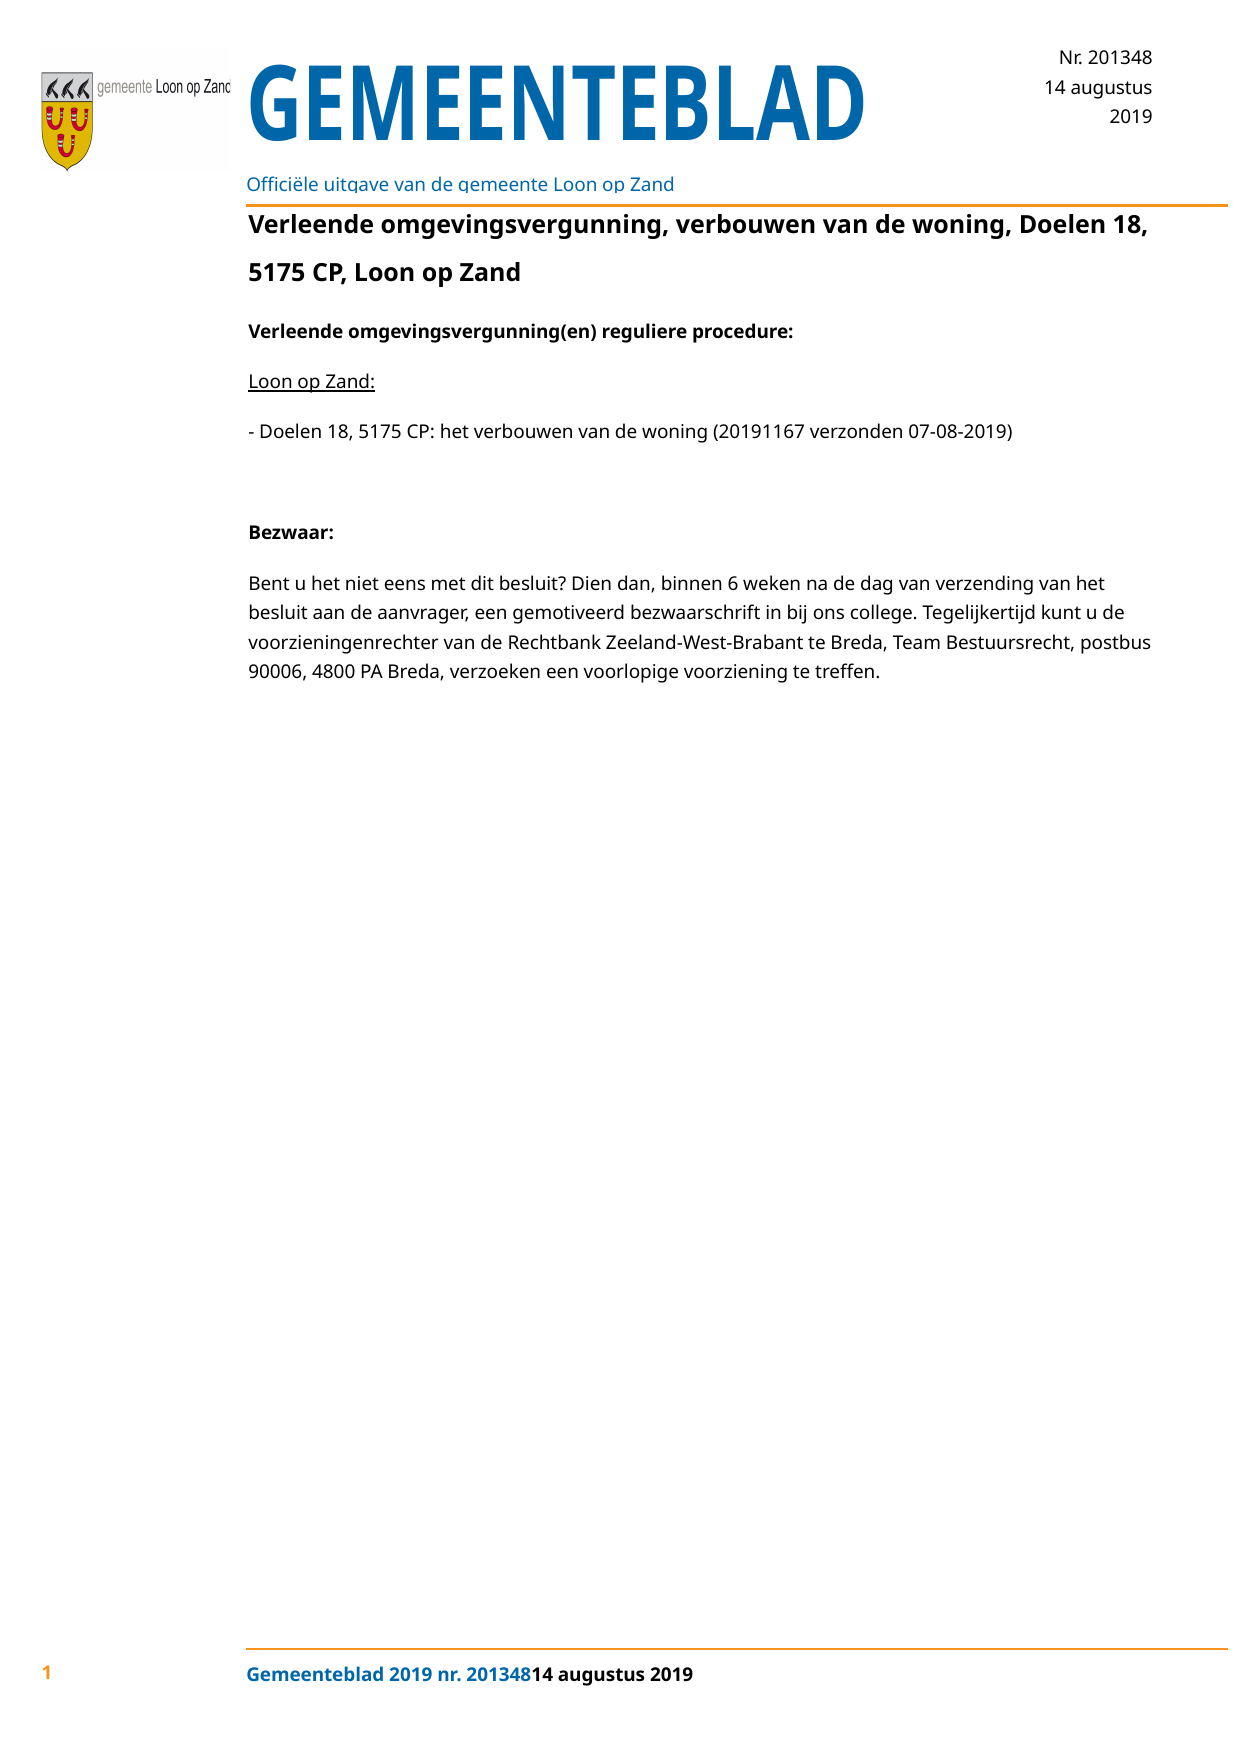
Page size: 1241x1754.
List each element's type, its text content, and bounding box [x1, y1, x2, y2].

text Verleende omgevingsvergunning, verbouwen van de woning, Doelen 18, 5175 CP, Loon op Zand [248, 207, 1152, 288]
text Loon op Zand: [248, 368, 1152, 394]
picture [41, 47, 231, 172]
text Verleende omgevingsvergunning(en) reguliere procedure: [248, 318, 1152, 344]
text - Doelen 18, 5175 CP: het verbouwen van de woning (20191167 verzonden 07-08-2019) [248, 419, 1152, 444]
text Bezwaar: [248, 519, 1152, 545]
text Bent u het niet eens met dit besluit? Dien dan, binnen 6 weken na de dag van verzending van het besluit aan de aanvrager, een gemotiveerd bezwaarschrift in bij ons college. Tegelijkertijd kunt u de voorzieningenrechter van de Rechtbank Zeeland-West-Brabant te Breda, Team Bestuursrecht, postbus 90006, 4800 PA Breda, verzoeken een voorlopige voorziening te treffen. [248, 570, 1152, 684]
